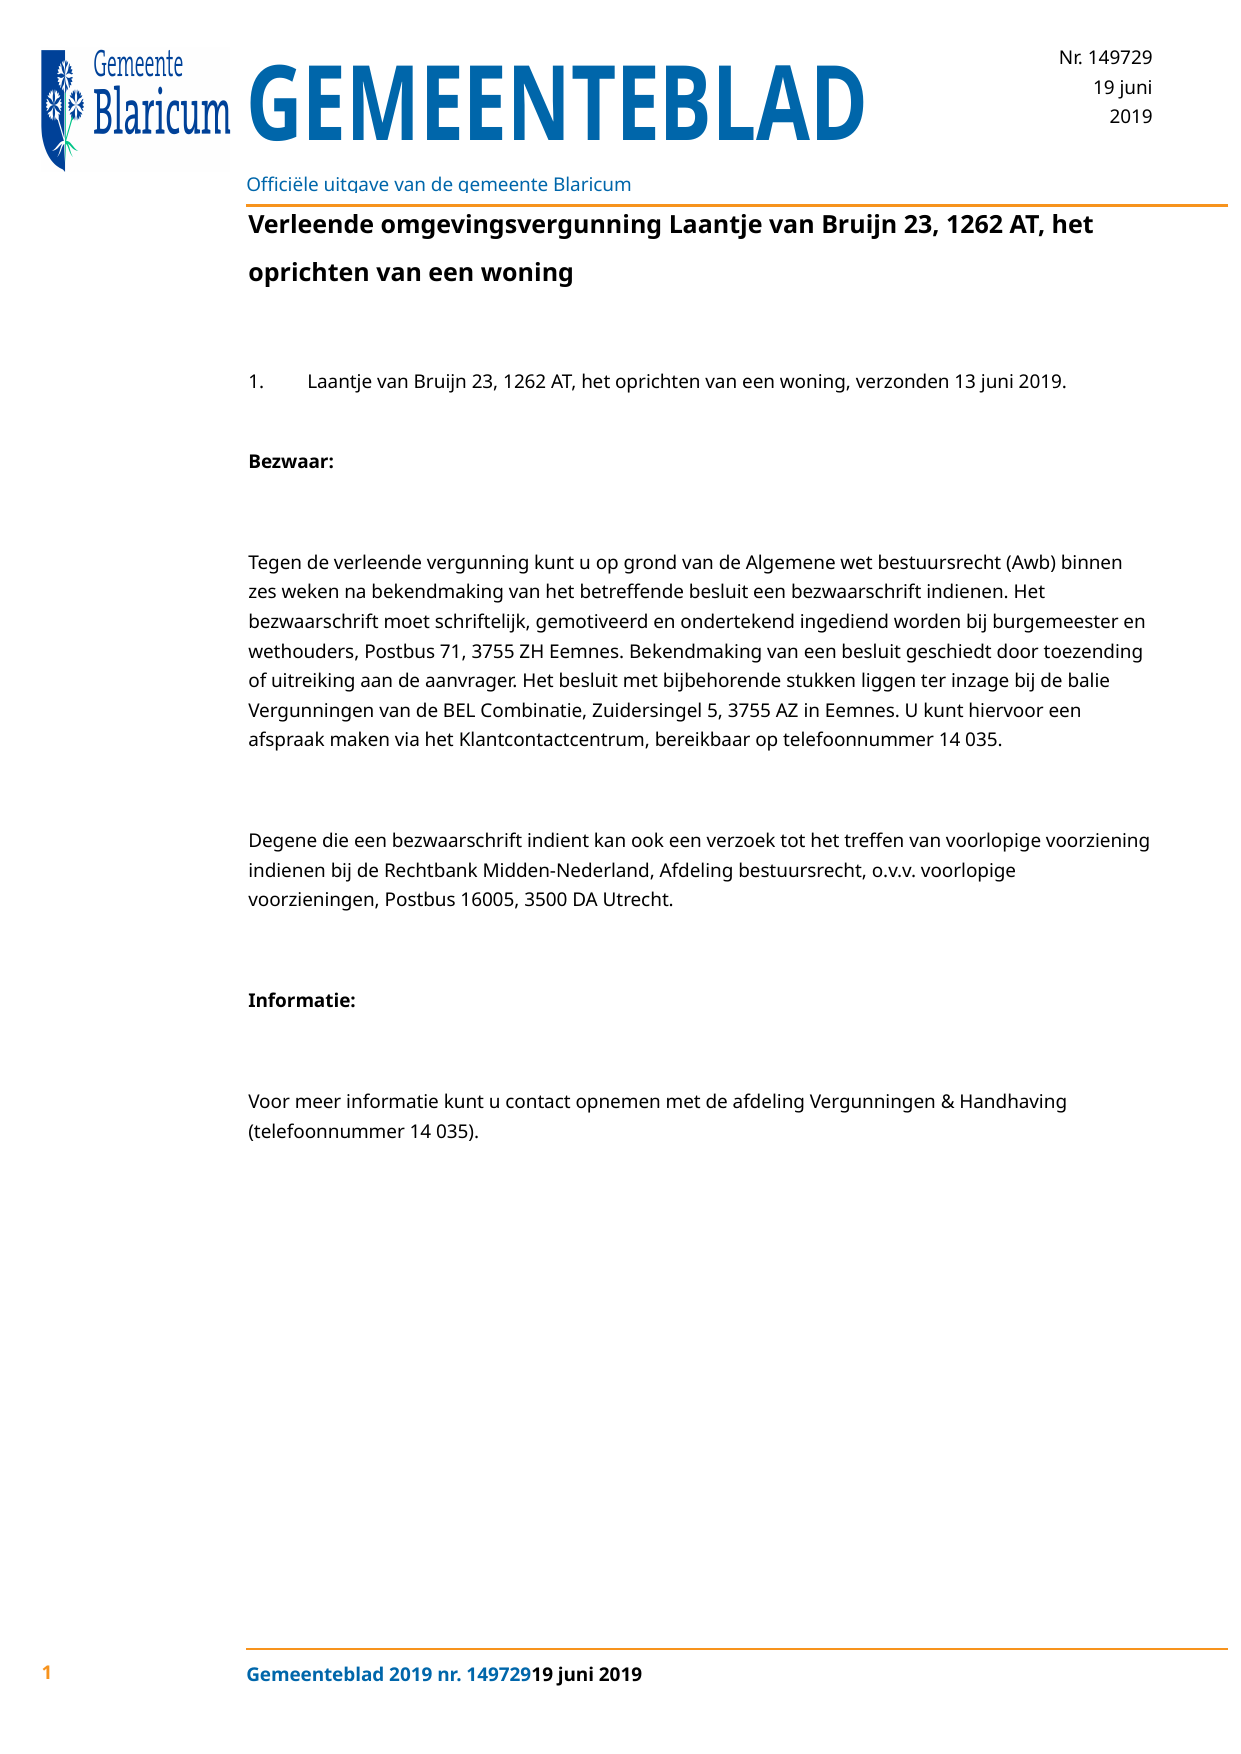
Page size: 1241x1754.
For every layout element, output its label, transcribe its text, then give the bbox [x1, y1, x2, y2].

text Informatie: [248, 987, 1152, 1013]
list Laantje van Bruijn 23, 1262 AT, het oprichten van een woning, verzonden 13 juni 2019. [248, 368, 1152, 394]
picture [41, 47, 231, 172]
text Voor meer informatie kunt u contact opnemen met de afdeling Vergunningen & Handhaving (telefoonnummer 14 035). [248, 1088, 1152, 1144]
text Verleende omgevingsvergunning Laantje van Bruijn 23, 1262 AT, het oprichten van een woning [248, 207, 1152, 288]
text Bezwaar: [248, 448, 1152, 474]
text Degene die een bezwaarschrift indient kan ook een verzoek tot het treffen van voorlopige voorziening indienen bij de Rechtbank Midden-Nederland, Afdeling bestuursrecht, o.v.v. voorlopige voorzieningen, Postbus 16005, 3500 DA Utrecht. [248, 827, 1152, 912]
text Tegen de verleende vergunning kunt u op grond van de Algemene wet bestuursrecht (Awb) binnen zes weken na bekendmaking van het betreffende besluit een bezwaarschrift indienen. Het bezwaarschrift moet schriftelijk, gemotiveerd en ondertekend ingediend worden bij burgemeester en wethouders, Postbus 71, 3755 ZH Eemnes. Bekendmaking van een besluit geschiedt door toezending of uitreiking aan de aanvrager. Het besluit met bijbehorende stukken liggen ter inzage bij de balie Vergunningen van de BEL Combinatie, Zuidersingel 5, 3755 AZ in Eemnes. U kunt hiervoor een afspraak maken via het Klantcontactcentrum, bereikbaar op telefoonnummer 14 035. [248, 549, 1152, 752]
